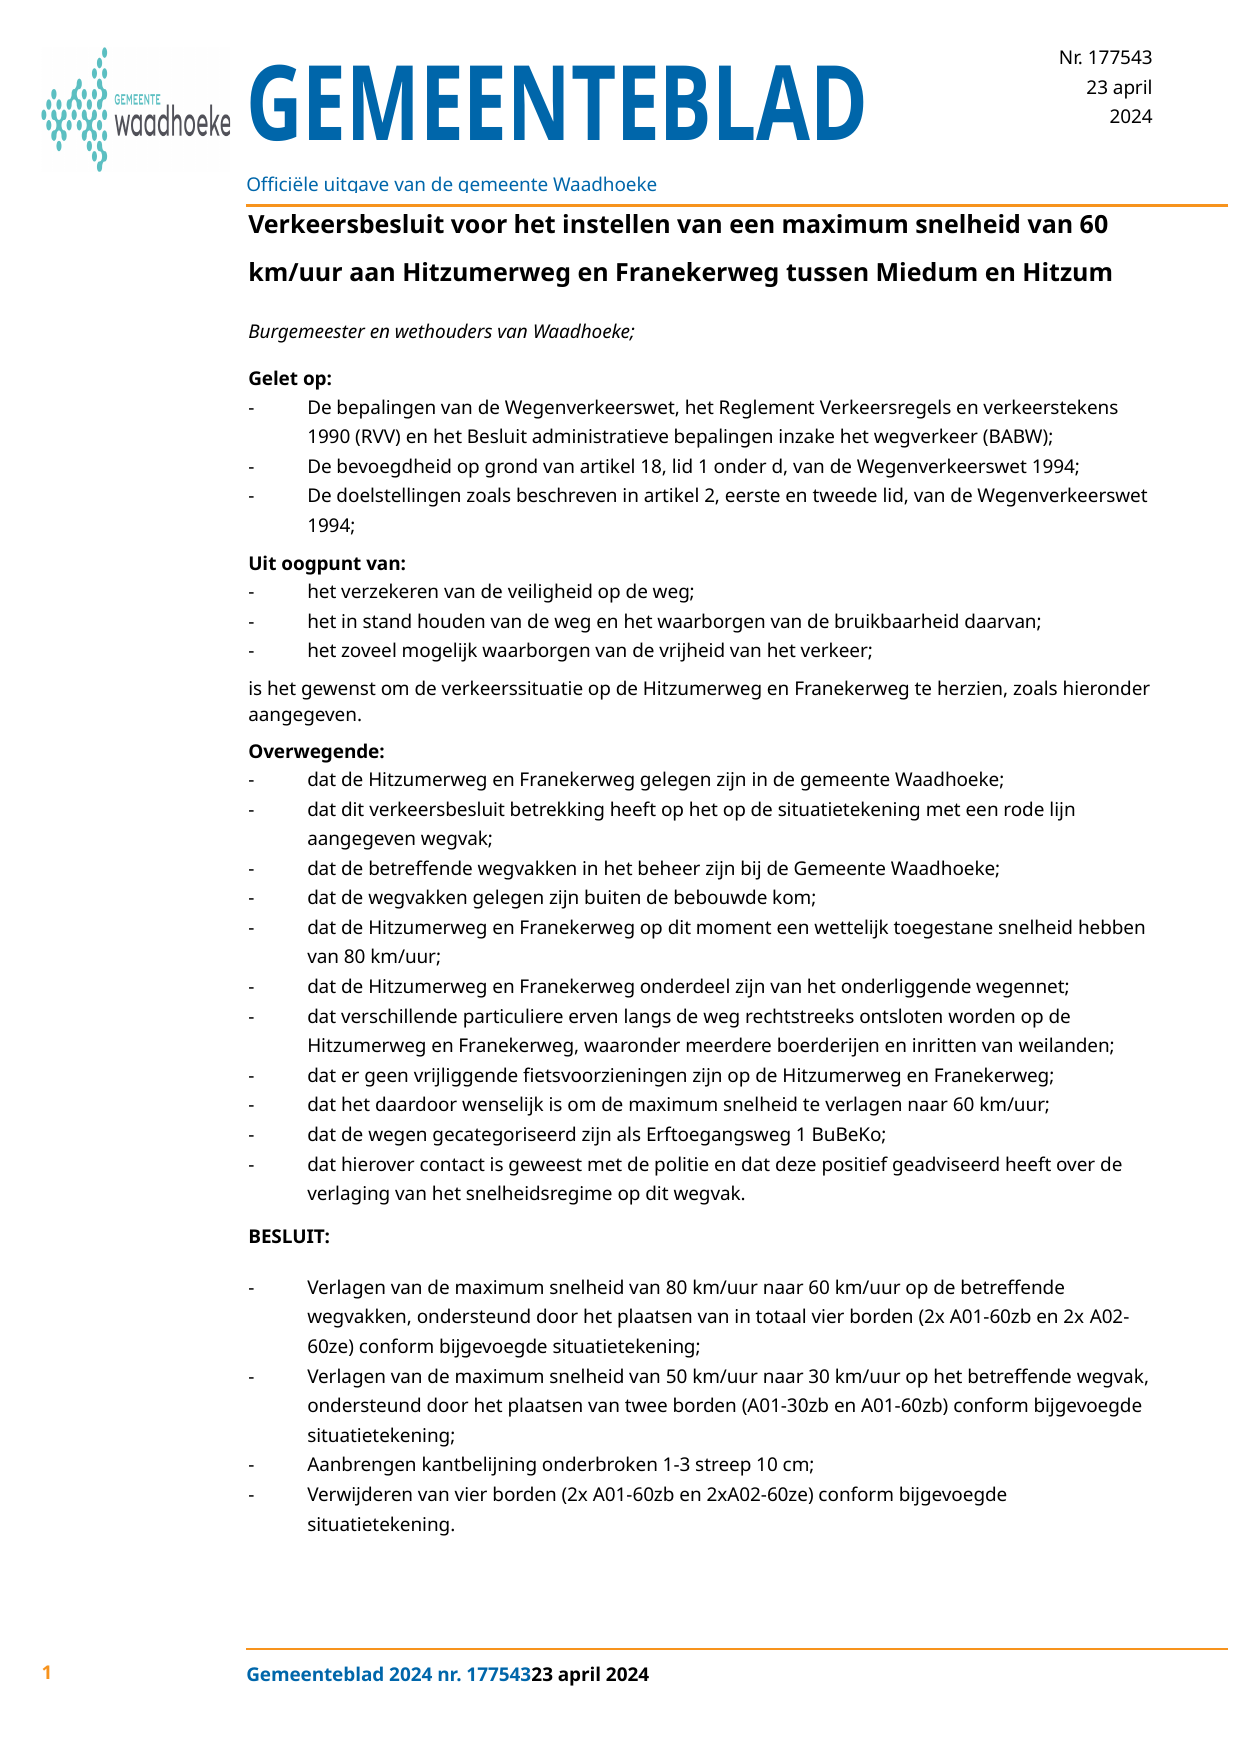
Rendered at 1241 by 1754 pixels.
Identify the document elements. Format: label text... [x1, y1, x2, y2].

list dat de Hitzumerweg en Franekerweg gelegen zijn in de gemeente Waadhoeke; [248, 766, 1152, 792]
picture [41, 47, 231, 172]
list het zoveel mogelijk waarborgen van de vrijheid van het verkeer; [248, 638, 1152, 663]
list dat de wegen gecategoriseerd zijn als Erftoegangsweg 1 BuBeKo; [248, 1121, 1152, 1147]
text Verkeersbesluit voor het instellen van een maximum snelheid van 60 km/uur aan Hitzumerweg en Franekerweg tussen Miedum en Hitzum [248, 207, 1152, 288]
list dat de Hitzumerweg en Franekerweg onderdeel zijn van het onderliggende wegennet; [248, 973, 1152, 999]
text is het gewenst om de verkeerssituatie op de Hitzumerweg en Franekerweg te herzien, zoals hieronder aangegeven. [248, 676, 1152, 727]
list De bevoegdheid op grond van artikel 18, lid 1 onder d, van de Wegenverkeerswet 1994; [248, 453, 1152, 479]
text Uit oogpunt van: [248, 550, 1152, 576]
list Verlagen van de maximum snelheid van 80 km/uur naar 60 km/uur op de betreffende wegvakken, ondersteund door het plaatsen van in totaal vier borden (2x A01-60zb en 2x A02-60ze) conform bijgevoegde situatietekening; [248, 1274, 1152, 1359]
list De bepalingen van de Wegenverkeerswet, het Reglement Verkeersregels en verkeerstekens 1990 (RVV) en het Besluit administratieve bepalingen inzake het wegverkeer (BABW); [248, 394, 1152, 449]
text Burgemeester en wethouders van Waadhoeke; [248, 318, 1152, 344]
list het verzekeren van de veiligheid op de weg; [248, 578, 1152, 604]
list De doelstellingen zoals beschreven in artikel 2, eerste en tweede lid, van de Wegenverkeerswet 1994; [248, 483, 1152, 538]
text Gelet op: [248, 366, 1152, 391]
list dat verschillende particuliere erven langs de weg rechtstreeks ontsloten worden op de Hitzumerweg en Franekerweg, waaronder meerdere boerderijen en inritten van weilanden; [248, 1003, 1152, 1058]
list dat er geen vrijliggende fietsvoorzieningen zijn op de Hitzumerweg en Franekerweg; [248, 1062, 1152, 1088]
list dat hierover contact is geweest met de politie en dat deze positief geadviseerd heeft over de verlaging van het snelheidsregime op dit wegvak. [248, 1151, 1152, 1206]
list Verwijderen van vier borden (2x A01-60zb en 2xA02-60ze) conform bijgevoegde situatietekening. [248, 1481, 1152, 1536]
list dat het daardoor wenselijk is om de maximum snelheid te verlagen naar 60 km/uur; [248, 1092, 1152, 1117]
list het in stand houden van de weg en het waarborgen van de bruikbaarheid daarvan; [248, 608, 1152, 634]
text BESLUIT: [248, 1224, 1152, 1249]
text Overwegende: [248, 738, 1152, 764]
list Aanbrengen kantbelijning onderbroken 1-3 streep 10 cm; [248, 1452, 1152, 1477]
list dat de Hitzumerweg en Franekerweg op dit moment een wettelijk toegestane snelheid hebben van 80 km/uur; [248, 914, 1152, 969]
list dat de wegvakken gelegen zijn buiten de bebouwde kom; [248, 884, 1152, 910]
list dat dit verkeersbesluit betrekking heeft op het op de situatietekening met een rode lijn aangegeven wegvak; [248, 796, 1152, 851]
list Verlagen van de maximum snelheid van 50 km/uur naar 30 km/uur op het betreffende wegvak, ondersteund door het plaatsen van twee borden (A01-30zb en A01-60zb) conform bijgevoegde situatietekening; [248, 1363, 1152, 1448]
list dat de betreffende wegvakken in het beheer zijn bij de Gemeente Waadhoeke; [248, 855, 1152, 881]
